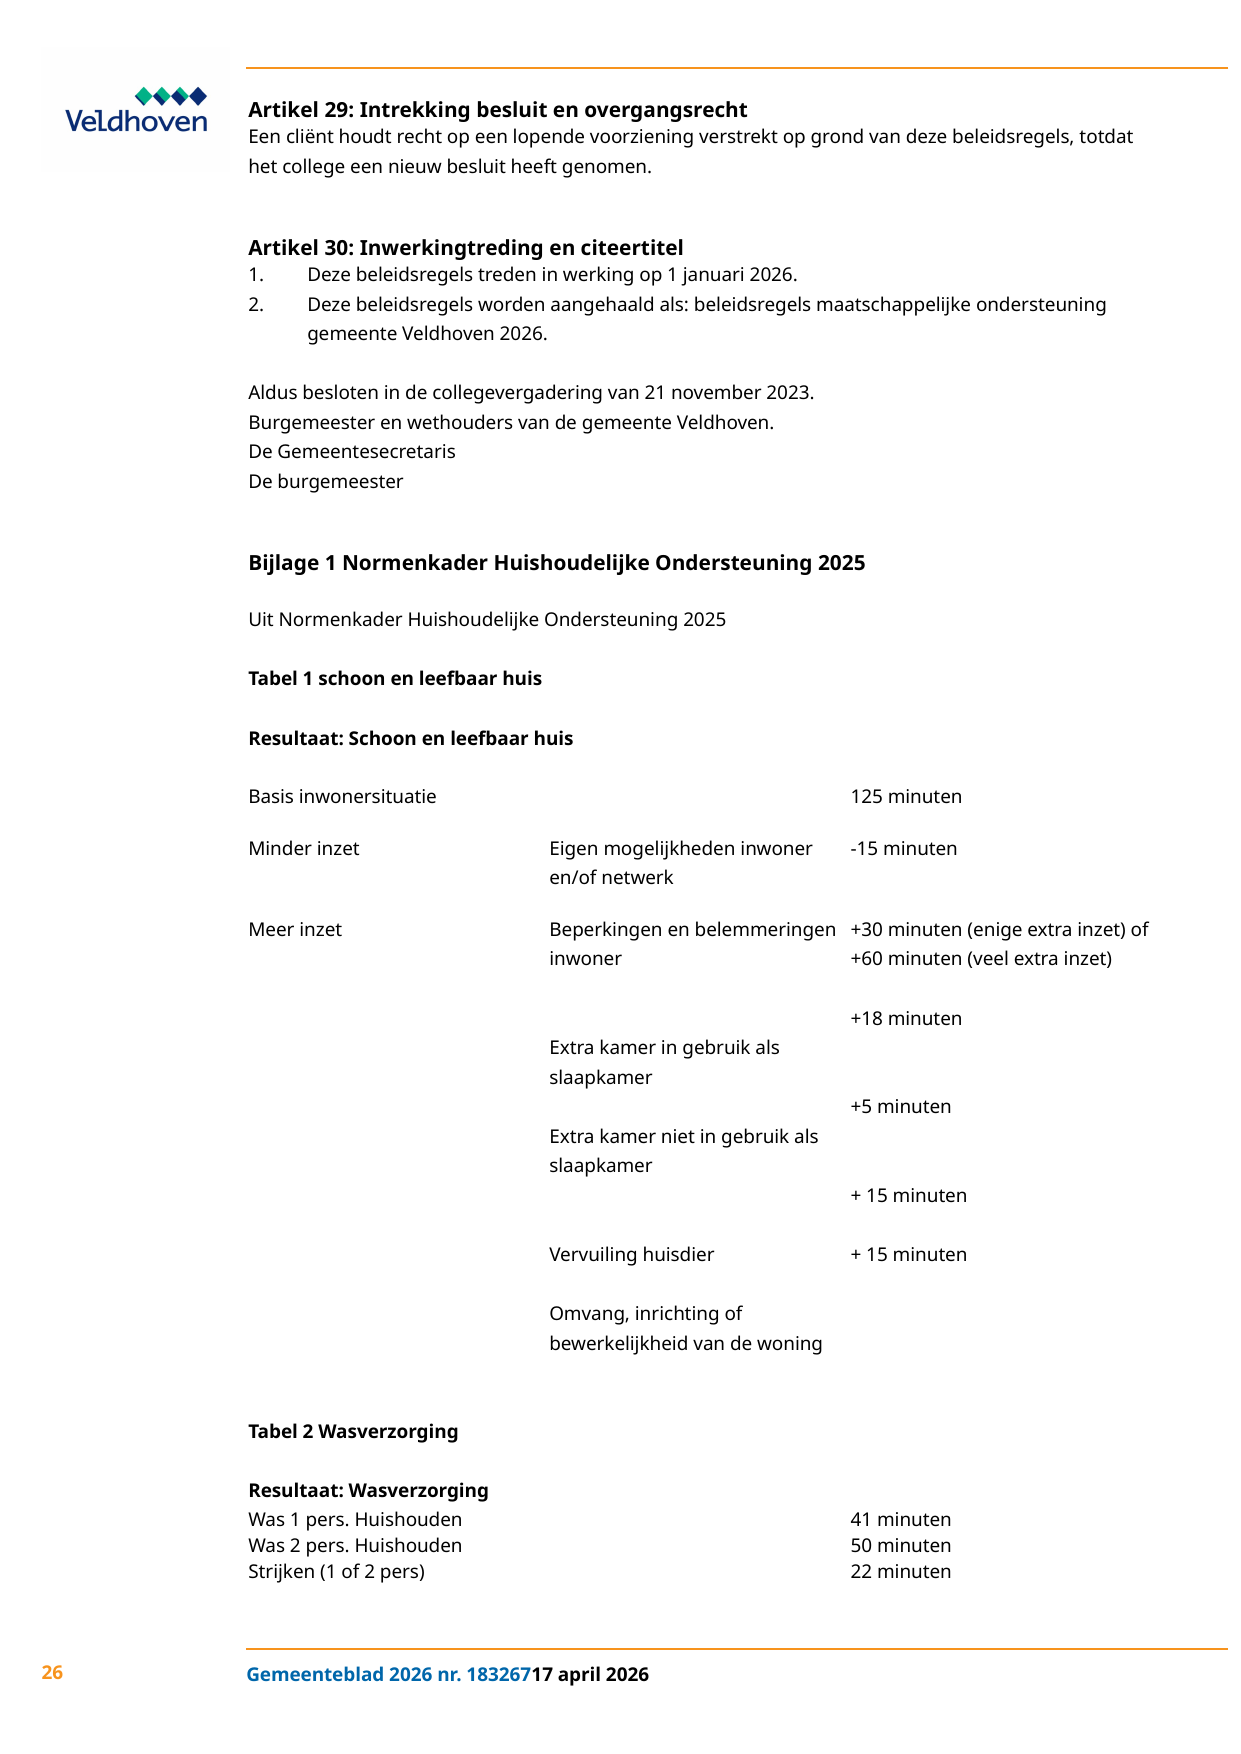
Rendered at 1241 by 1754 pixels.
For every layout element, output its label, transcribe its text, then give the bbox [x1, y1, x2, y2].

list Deze beleidsregels treden in werking op 1 januari 2026. [248, 261, 1152, 287]
table_cell [549, 1532, 850, 1558]
table_cell [549, 809, 850, 835]
table_cell -15 minuten [850, 835, 1152, 890]
table_cell [549, 1584, 850, 1609]
text Een cliënt houdt recht op een lopende voorziening verstrekt op grond van deze beleidsregels, totdat het college een nieuw besluit heeft genomen. [248, 123, 1152, 178]
table_cell Beperkingen en belemmeringen inwoner Extra kamer in gebruik als slaapkamer Extra kamer niet in gebruik als slaapkamer Vervuiling huisdier Omvang, inrichting of bewerkelijkheid van de woning [549, 916, 850, 1356]
table_header [549, 784, 850, 809]
table_cell Strijken (1 of 2 pers) [248, 1558, 549, 1584]
table_cell [549, 1558, 850, 1584]
text Artikel 29: Intrekking besluit en overgangsrecht [248, 95, 1152, 123]
table_header 41 minuten [850, 1507, 1152, 1532]
text Artikel 30: Inwerkingtreding en citeertitel [248, 233, 1152, 261]
text De Gemeentesecretaris [248, 439, 1152, 464]
table_header Basis inwonersituatie [248, 784, 549, 809]
text De burgemeester [248, 468, 1152, 494]
text Aldus besloten in de collegevergadering van 21 november 2023. [248, 379, 1152, 405]
table_header Resultaat: Schoon en leefbaar huis [248, 725, 1152, 780]
table_cell +30 minuten (enige extra inzet) of +60 minuten (veel extra inzet) +18 minuten +5 minuten + 15 minuten + 15 minuten [850, 916, 1152, 1356]
table_cell [549, 890, 850, 916]
table_cell [850, 890, 1152, 916]
text Tabel 1 schoon en leefbaar huis [248, 666, 1152, 691]
text Tabel 2 Wasverzorging [248, 1418, 1152, 1444]
table_header 125 minuten [850, 784, 1152, 809]
table_cell Eigen mogelijkheden inwoner en/of netwerk [549, 835, 850, 890]
picture [41, 47, 231, 172]
list Deze beleidsregels worden aangehaald als: beleidsregels maatschappelijke ondersteuning gemeente Veldhoven 2026. [248, 291, 1152, 346]
table_cell [248, 890, 549, 916]
table_cell Was 2 pers. Huishouden [248, 1532, 549, 1558]
table_header [549, 1507, 850, 1532]
table_header Resultaat: Wasverzorging [248, 1478, 1152, 1503]
table_header Was 1 pers. Huishouden [248, 1507, 549, 1532]
text Burgemeester en wethouders van de gemeente Veldhoven. [248, 409, 1152, 435]
table_cell Meer inzet [248, 916, 549, 1356]
table_cell [850, 809, 1152, 835]
table_cell Minder inzet [248, 835, 549, 890]
table_cell 50 minuten [850, 1532, 1152, 1558]
table_cell 22 minuten [850, 1558, 1152, 1584]
table_cell [850, 1584, 1152, 1609]
table_cell [248, 809, 549, 835]
text Uit Normenkader Huishoudelijke Ondersteuning 2025 [248, 606, 1152, 632]
table_cell [248, 1584, 549, 1609]
text Bijlage 1 Normenkader Huishoudelijke Ondersteuning 2025 [248, 548, 1152, 577]
